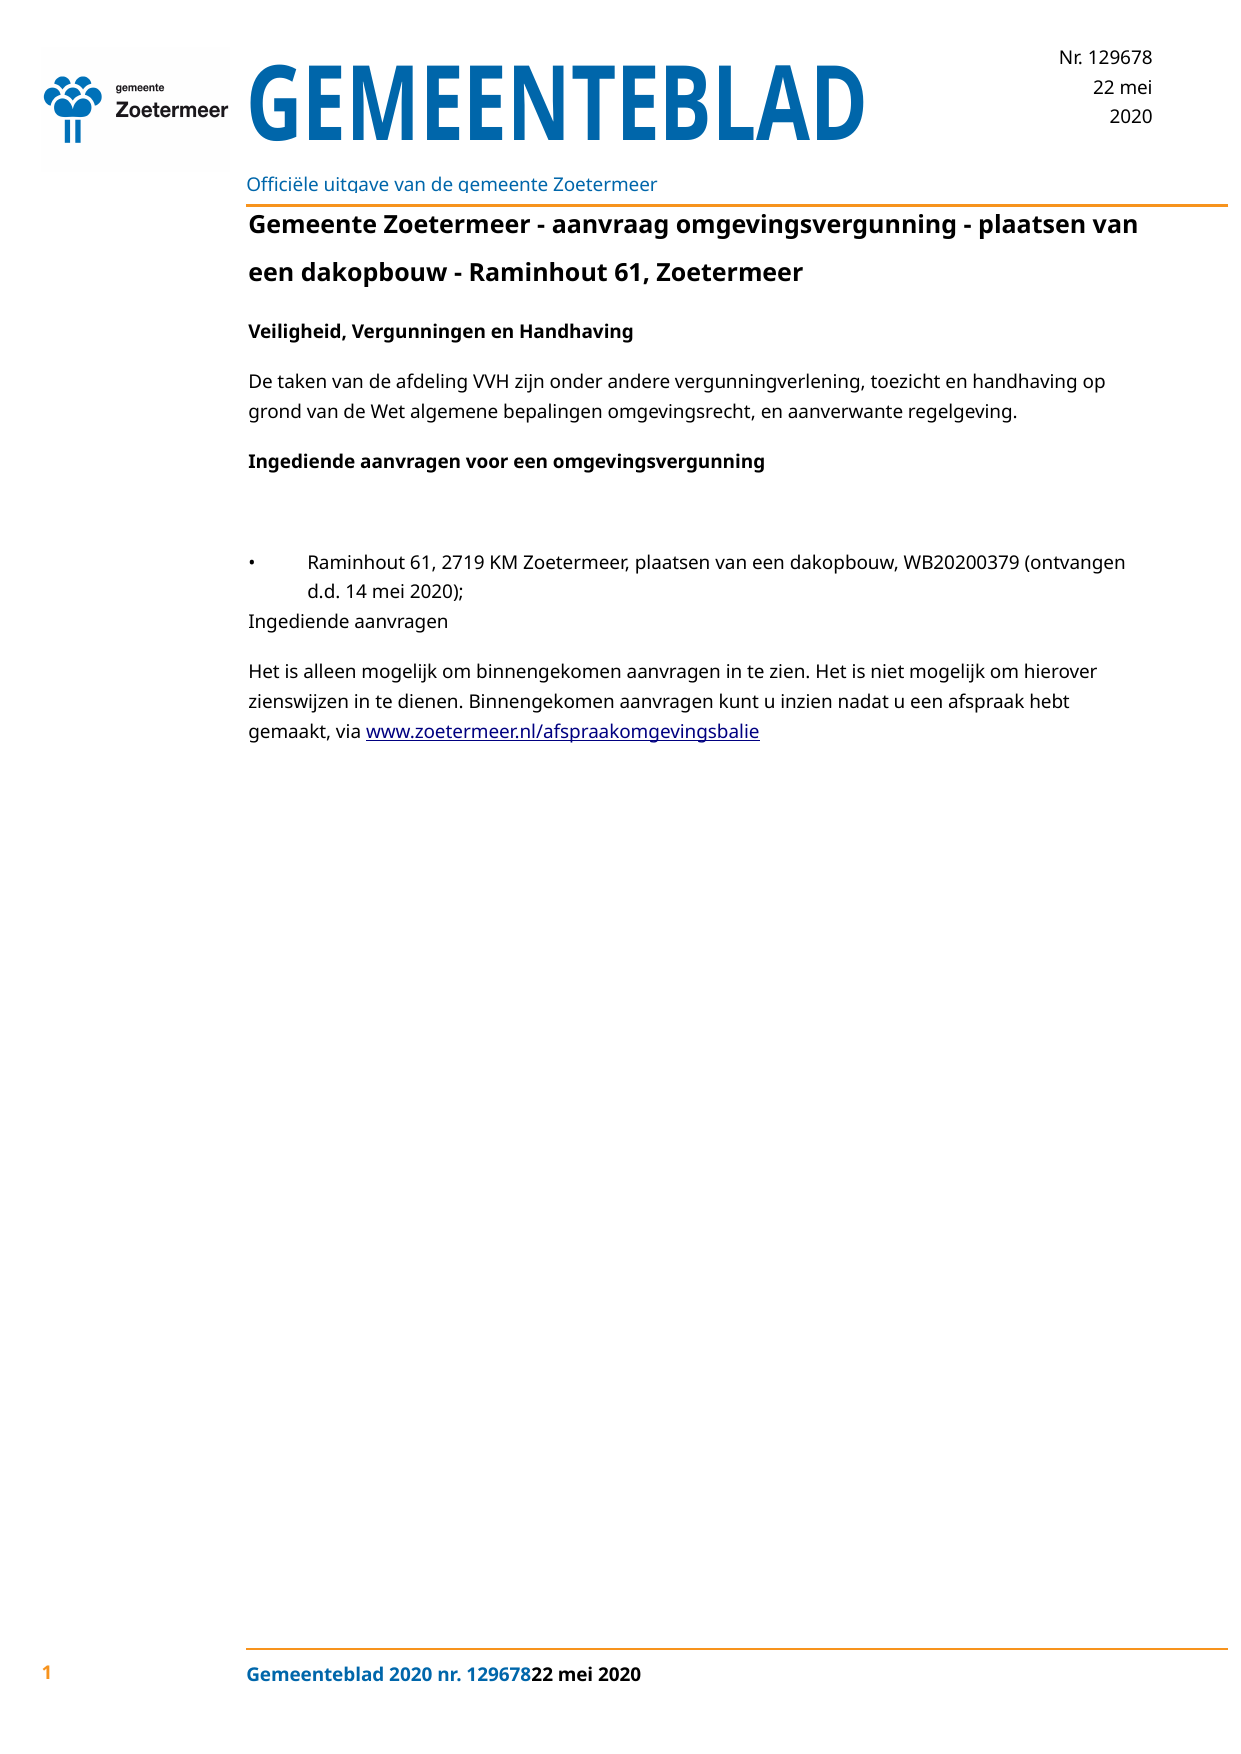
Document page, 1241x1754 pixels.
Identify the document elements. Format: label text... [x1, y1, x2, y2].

text Gemeente Zoetermeer - aanvraag omgevingsvergunning - plaatsen van een dakopbouw - Raminhout 61, Zoetermeer [248, 207, 1152, 288]
text Ingediende aanvragen [248, 608, 1152, 634]
text Ingediende aanvragen voor een omgevingsvergunning [248, 448, 1152, 474]
text Veiligheid, Vergunningen en Handhaving [248, 318, 1152, 344]
list Raminhout 61, 2719 KM Zoetermeer, plaatsen van een dakopbouw, WB20200379 (ontvangen d.d. 14 mei 2020); [248, 549, 1152, 604]
picture [41, 47, 231, 172]
text Het is alleen mogelijk om binnengekomen aanvragen in te zien. Het is niet mogelijk om hierover zienswijzen in te dienen. Binnengekomen aanvragen kunt u inzien nadat u een afspraak hebt gemaakt, via www.zoetermeer.nl/afspraakomgevingsbalie [248, 659, 1152, 744]
text De taken van de afdeling VVH zijn onder andere vergunningverlening, toezicht en handhaving op grond van de Wet algemene bepalingen omgevingsrecht, en aanverwante regelgeving. [248, 368, 1152, 424]
